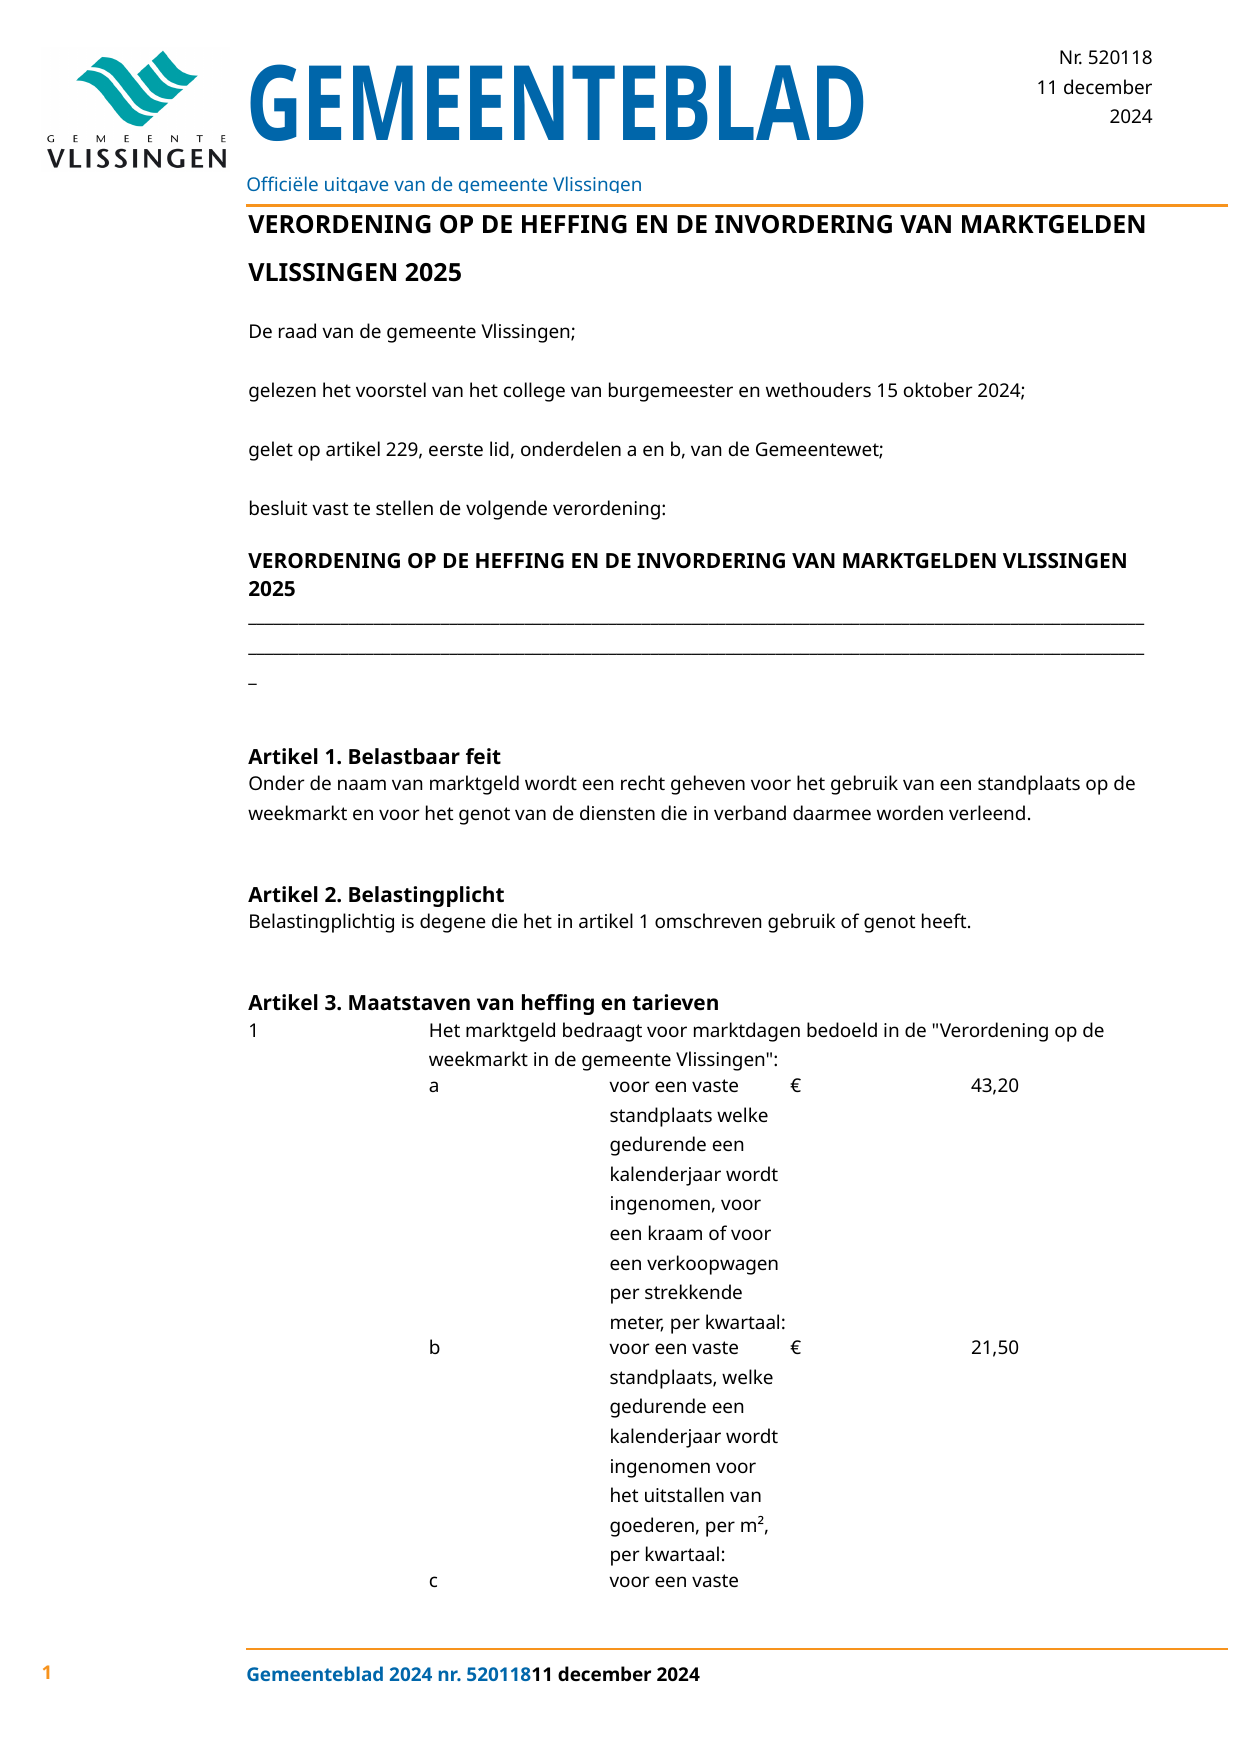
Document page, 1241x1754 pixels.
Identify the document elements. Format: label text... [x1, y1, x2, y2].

table_cell [248, 1072, 429, 1334]
text VERORDENING OP DE HEFFING EN DE INVORDERING VAN MARKTGELDEN VLISSINGEN 2025 [248, 207, 1152, 288]
table_cell b [429, 1335, 609, 1567]
table_cell voor een vaste [609, 1568, 790, 1593]
table_cell c [429, 1568, 609, 1593]
text De raad van de gemeente Vlissingen; [248, 318, 1152, 344]
picture [41, 47, 231, 172]
text VERORDENING OP DE HEFFING EN DE INVORDERING VAN MARKTGELDEN VLISSINGEN 2025 [248, 546, 1152, 603]
table_cell [790, 1568, 971, 1593]
table_cell a [429, 1072, 609, 1334]
table_cell 43,20 [971, 1072, 1152, 1334]
text besluit vast te stellen de volgende verordening: [248, 495, 1152, 521]
table_cell voor een vaste standplaats welke gedurende een kalender­jaar wordt ingenomen, voor een kraam of voor een verkoop­wagen per strekkende meter, per kwartaal: [609, 1072, 790, 1334]
text Onder de naam van marktgeld wordt een recht geheven voor het gebruik van een standplaats op de weekmarkt en voor het genot van de diensten die in verband daarmee worden verleend. [248, 770, 1152, 826]
table_cell voor een vaste standplaats, welke gedurende een kalender­jaar wordt ingenomen voor het uitstallen van goederen, per m², per kwartaal: [609, 1335, 790, 1567]
text gelezen het voorstel van het college van burgemeester en wethouders 15 oktober 2024; [248, 377, 1152, 403]
table_cell € [790, 1335, 971, 1567]
table_header 1 [248, 1017, 429, 1072]
table_cell [248, 1335, 429, 1567]
text Belastingplichtig is degene die het in artikel 1 omschreven gebruik of genot heeft. [248, 908, 1152, 934]
table_cell 21,50 [971, 1335, 1152, 1567]
table_header Het marktgeld bedraagt voor marktdagen bedoeld in de "Verordening op de weekmarkt in de gemeente Vlissingen": [429, 1017, 1152, 1072]
text _______________________________________________________________________________________________________________________________________________________________________________________________________________________ [248, 603, 1152, 688]
table_cell [971, 1568, 1152, 1593]
table_cell [248, 1568, 429, 1593]
text Artikel 3. Maatstaven van heffing en tarieven [248, 988, 1152, 1017]
text Artikel 1. Belastbaar feit [248, 742, 1152, 770]
text gelet op artikel 229, eerste lid, onderdelen a en b, van de Gemeentewet; [248, 436, 1152, 462]
text Artikel 2. Belastingplicht [248, 880, 1152, 908]
table_cell € [790, 1072, 971, 1334]
